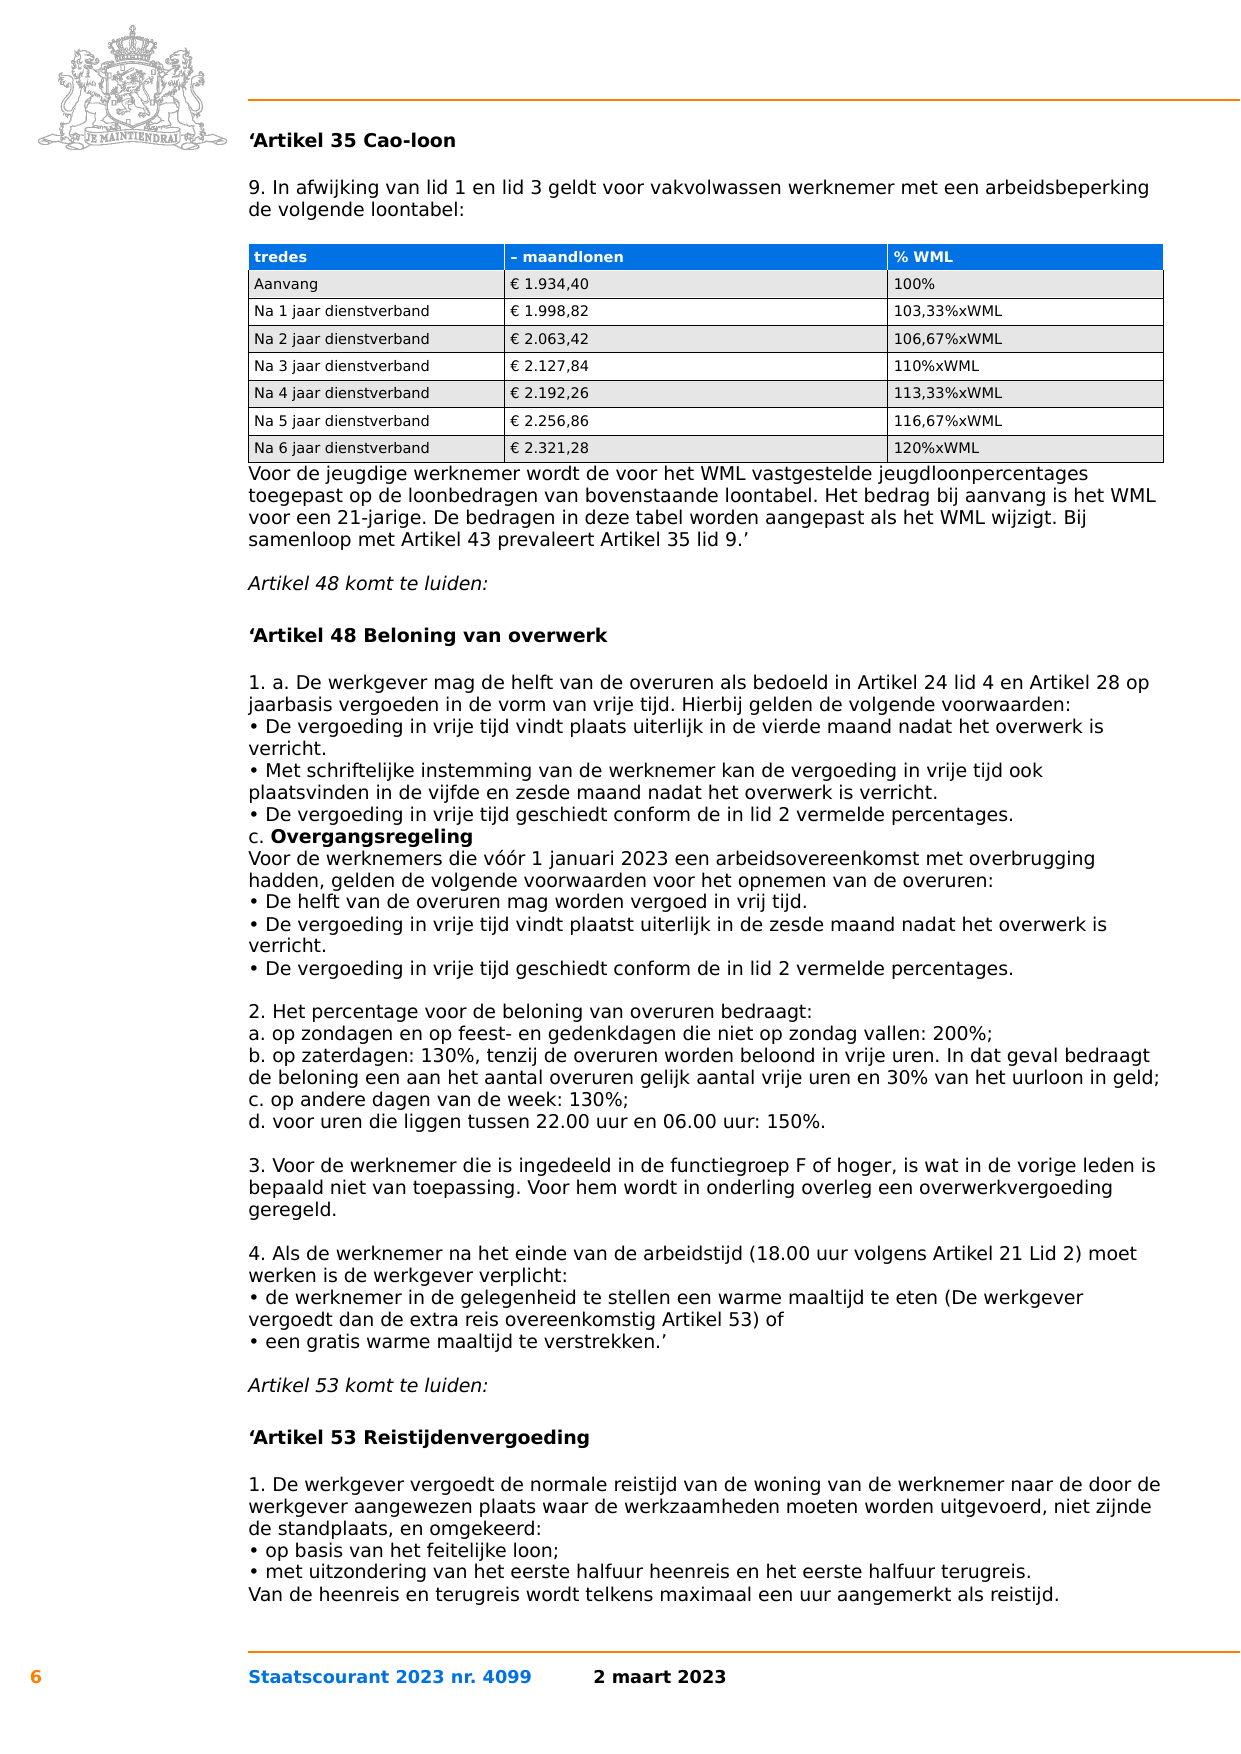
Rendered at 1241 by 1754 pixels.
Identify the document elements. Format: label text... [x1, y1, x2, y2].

text 2. Het percentage voor de beloning van overuren bedraagt: [248, 1001, 1163, 1023]
text b. op zaterdagen: 130%, tenzij de overuren worden beloond in vrije uren. In dat geval bedraagt de beloning een aan het aantal overuren gelijk aantal vrije uren en 30% van het uurloon in geld; [248, 1045, 1163, 1089]
table_cell 110%xWML [888, 353, 1163, 380]
table_cell 106,67%xWML [888, 326, 1163, 352]
text 1. De werkgever vergoedt de normale reistijd van de woning van de werknemer naar de door de werkgever aangewezen plaats waar de werkzaamheden moeten worden uitgevoerd, niet zijnde de standplaats, en omgekeerd: [248, 1473, 1163, 1539]
table_cell 116,67%xWML [888, 408, 1163, 434]
table_cell € 1.934,40 [505, 271, 887, 297]
subtitle ‘Artikel 53 Reistijdenvergoeding [248, 1427, 1163, 1448]
text • De helft van de overuren mag worden vergoed in vrij tijd. [248, 891, 1163, 913]
text • De vergoeding in vrije tijd geschiedt conform de in lid 2 vermelde percentages. [248, 803, 1163, 826]
table_cell 120%xWML [888, 436, 1163, 462]
picture [38, 25, 227, 150]
text Van de heenreis en terugreis wordt telkens maximaal een uur aangemerkt als reistijd. [248, 1583, 1163, 1605]
text 1. a. De werkgever mag de helft van de overuren als bedoeld in Artikel 24 lid 4 en Artikel 28 op jaarbasis vergoeden in de vorm van vrije tijd. Hierbij gelden de volgende voorwaarden: [248, 672, 1163, 716]
table_cell Na 6 jaar dienstverband [249, 436, 504, 462]
text Voor de werknemers die vóór 1 januari 2023 een arbeidsovereenkomst met overbrugging hadden, gelden de volgende voorwaarden voor het opnemen van de overuren: [248, 847, 1163, 891]
subtitle ‘Artikel 35 Cao-loon [248, 130, 1163, 152]
text c. Overgangsregeling [248, 826, 1163, 847]
table_cell Na 5 jaar dienstverband [249, 408, 504, 434]
text a. op zondagen en op feest- en gedenkdagen die niet op zondag vallen: 200%; [248, 1023, 1163, 1045]
table_cell € 2.192,26 [505, 381, 887, 407]
table_header – maandlonen [505, 244, 887, 270]
table_cell Na 3 jaar dienstverband [249, 353, 504, 380]
table_cell 103,33%xWML [888, 299, 1163, 325]
text 3. Voor de werknemer die is ingedeeld in de functiegroep F of hoger, is wat in de vorige leden is bepaald niet van toepassing. Voor hem wordt in onderling overleg een overwerkvergoeding geregeld. [248, 1155, 1163, 1221]
table_cell € 2.256,86 [505, 408, 887, 434]
text • een gratis warme maaltijd te verstrekken.’ [248, 1331, 1163, 1353]
table_header tredes [249, 244, 504, 270]
table_cell Aanvang [249, 271, 504, 297]
text 4. Als de werknemer na het einde van de arbeidstijd (18.00 uur volgens Artikel 21 Lid 2) moet werken is de werkgever verplicht: [248, 1243, 1163, 1287]
text • De vergoeding in vrije tijd vindt plaats uiterlijk in de vierde maand nadat het overwerk is verricht. [248, 716, 1163, 759]
table_cell € 2.063,42 [505, 326, 887, 352]
text • de werknemer in de gelegenheid te stellen een warme maaltijd te eten (De werkgever vergoedt dan de extra reis overeenkomstig Artikel 53) of [248, 1287, 1163, 1331]
table_cell € 1.998,82 [505, 299, 887, 325]
text • De vergoeding in vrije tijd vindt plaatst uiterlijk in de zesde maand nadat het overwerk is verricht. [248, 913, 1163, 957]
text Artikel 48 komt te luiden: [248, 573, 1163, 595]
subtitle ‘Artikel 48 Beloning van overwerk [248, 625, 1163, 647]
text Voor de jeugdige werknemer wordt de voor het WML vastgestelde jeugdloonpercentages toegepast op de loonbedragen van bovenstaande loontabel. Het bedrag bij aanvang is het WML voor een 21-jarige. De bedragen in deze tabel worden aangepast als het WML wijzigt. Bij samenloop met Artikel 43 prevaleert Artikel 35 lid 9.’ [248, 463, 1163, 551]
text • op basis van het feitelijke loon; [248, 1539, 1163, 1561]
table_cell € 2.127,84 [505, 353, 887, 380]
text d. voor uren die liggen tussen 22.00 uur en 06.00 uur: 150%. [248, 1111, 1163, 1133]
text • Met schriftelijke instemming van de werknemer kan de vergoeding in vrije tijd ook plaatsvinden in de vijfde en zesde maand nadat het overwerk is verricht. [248, 759, 1163, 803]
text Artikel 53 komt te luiden: [248, 1374, 1163, 1397]
text c. op andere dagen van de week: 130%; [248, 1089, 1163, 1111]
table_cell Na 2 jaar dienstverband [249, 326, 504, 352]
text • met uitzondering van het eerste halfuur heenreis en het eerste halfuur terugreis. [248, 1561, 1163, 1583]
text • De vergoeding in vrije tijd geschiedt conform de in lid 2 vermelde percentages. [248, 957, 1163, 979]
text 9. In afwijking van lid 1 en lid 3 geldt voor vakvolwassen werknemer met een arbeidsbeperking de volgende loontabel: [248, 177, 1163, 221]
table_cell 100% [888, 271, 1163, 297]
table_cell 113,33%xWML [888, 381, 1163, 407]
table_cell € 2.321,28 [505, 436, 887, 462]
table_cell Na 1 jaar dienstverband [249, 299, 504, 325]
table_header % WML [888, 244, 1163, 270]
table_cell Na 4 jaar dienstverband [249, 381, 504, 407]
